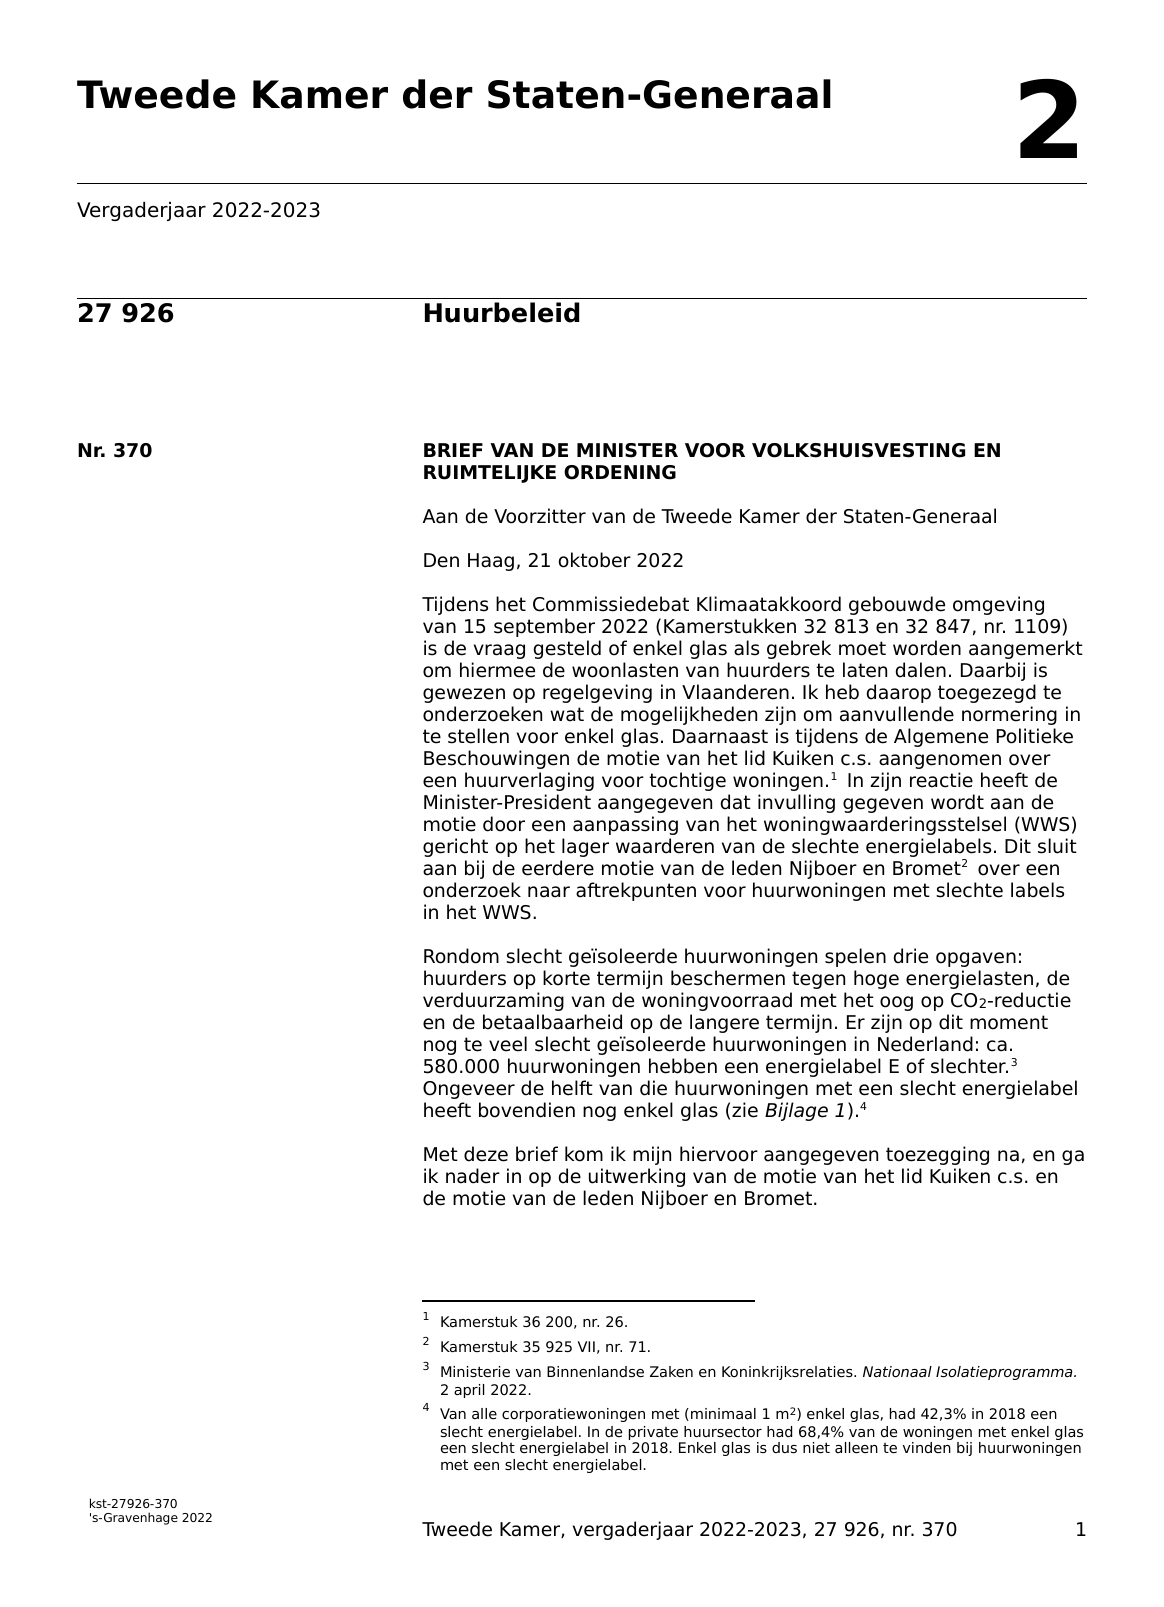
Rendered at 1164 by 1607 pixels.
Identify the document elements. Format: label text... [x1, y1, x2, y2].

text Met deze brief kom ik mijn hiervoor aangegeven toezegging na, en ga ik nader in op de uitwerking van de motie van het lid Kuiken c.s. en de motie van de leden Nijboer en Bromet. [422, 1144, 1087, 1210]
text Rondom slecht geïsoleerde huurwoningen spelen drie opgaven: huurders op korte termijn beschermen tegen hoge energielasten, de verduurzaming van de woningvoorraad met het oog op CO2-reductie en de betaalbaarheid op de langere termijn. Er zijn op dit moment nog te veel slecht geïsoleerde huurwoningen in Nederland: ca. 580.000 huurwoningen hebben een energielabel E of slechter. Ongeveer de helft van die huurwoningen met een slecht energielabel heeft bovendien nog enkel glas (zie Bijlage 1). [422, 946, 1087, 1122]
table_header Tweede Kamer der Staten-Generaal [77, 59, 886, 183]
text 's-Gravenhage 2022 [88, 1511, 323, 1525]
text kst-27926-370 [88, 1497, 323, 1511]
text Aan de Voorzitter van de Tweede Kamer der Staten-Generaal [422, 506, 1087, 528]
subtitle 27 926 Huurbeleid [77, 299, 1087, 329]
text Kamerstuk 35 925 VII, nr. 71. [422, 1335, 1087, 1357]
subtitle Nr. 370 BRIEF VAN DE MINISTER VOOR VOLKSHUISVESTING EN RUIMTELIJKE ORDENING [77, 440, 1087, 484]
table_cell Vergaderjaar 2022-2023 [77, 184, 1087, 298]
text Tijdens het Commissiedebat Klimaatakkoord gebouwde omgeving van 15 september 2022 (Kamerstukken 32 813 en 32 847, nr. 1109) is de vraag gesteld of enkel glas als gebrek moet worden aangemerkt om hiermee de woonlasten van huurders te laten dalen. Daarbij is gewezen op regelgeving in Vlaanderen. Ik heb daarop toegezegd te onderzoeken wat de mogelijkheden zijn om aanvullende normering in te stellen voor enkel glas. Daarnaast is tijdens de Algemene Politieke Beschouwingen de motie van het lid Kuiken c.s. aangenomen over een huurverlaging voor tochtige woningen. In zijn reactie heeft de Minister-President aangegeven dat invulling gegeven wordt aan de motie door een aanpassing van het woningwaarderingsstelsel (WWS) gericht op het lager waarderen van de slechte energielabels. Dit sluit aan bij de eerdere motie van de leden Nijboer en Bromet over een onderzoek naar aftrekpunten voor huurwoningen met slechte labels in het WWS. [422, 594, 1087, 924]
text Van alle corporatiewoningen met (minimaal 1 m2) enkel glas, had 42,3% in 2018 een slecht energielabel. In de private huursector had 68,4% van de woningen met enkel glas een slecht energielabel in 2018. Enkel glas is dus niet alleen te vinden bij huurwoningen met een slecht energielabel. [422, 1402, 1087, 1474]
text Ministerie van Binnenlandse Zaken en Koninkrijksrelaties. Nationaal Isolatieprogramma. 2 april 2022. [422, 1360, 1087, 1399]
table_header 2 [886, 59, 1087, 183]
text Kamerstuk 36 200, nr. 26. [422, 1310, 1087, 1332]
text Den Haag, 21 oktober 2022 [422, 550, 1087, 572]
